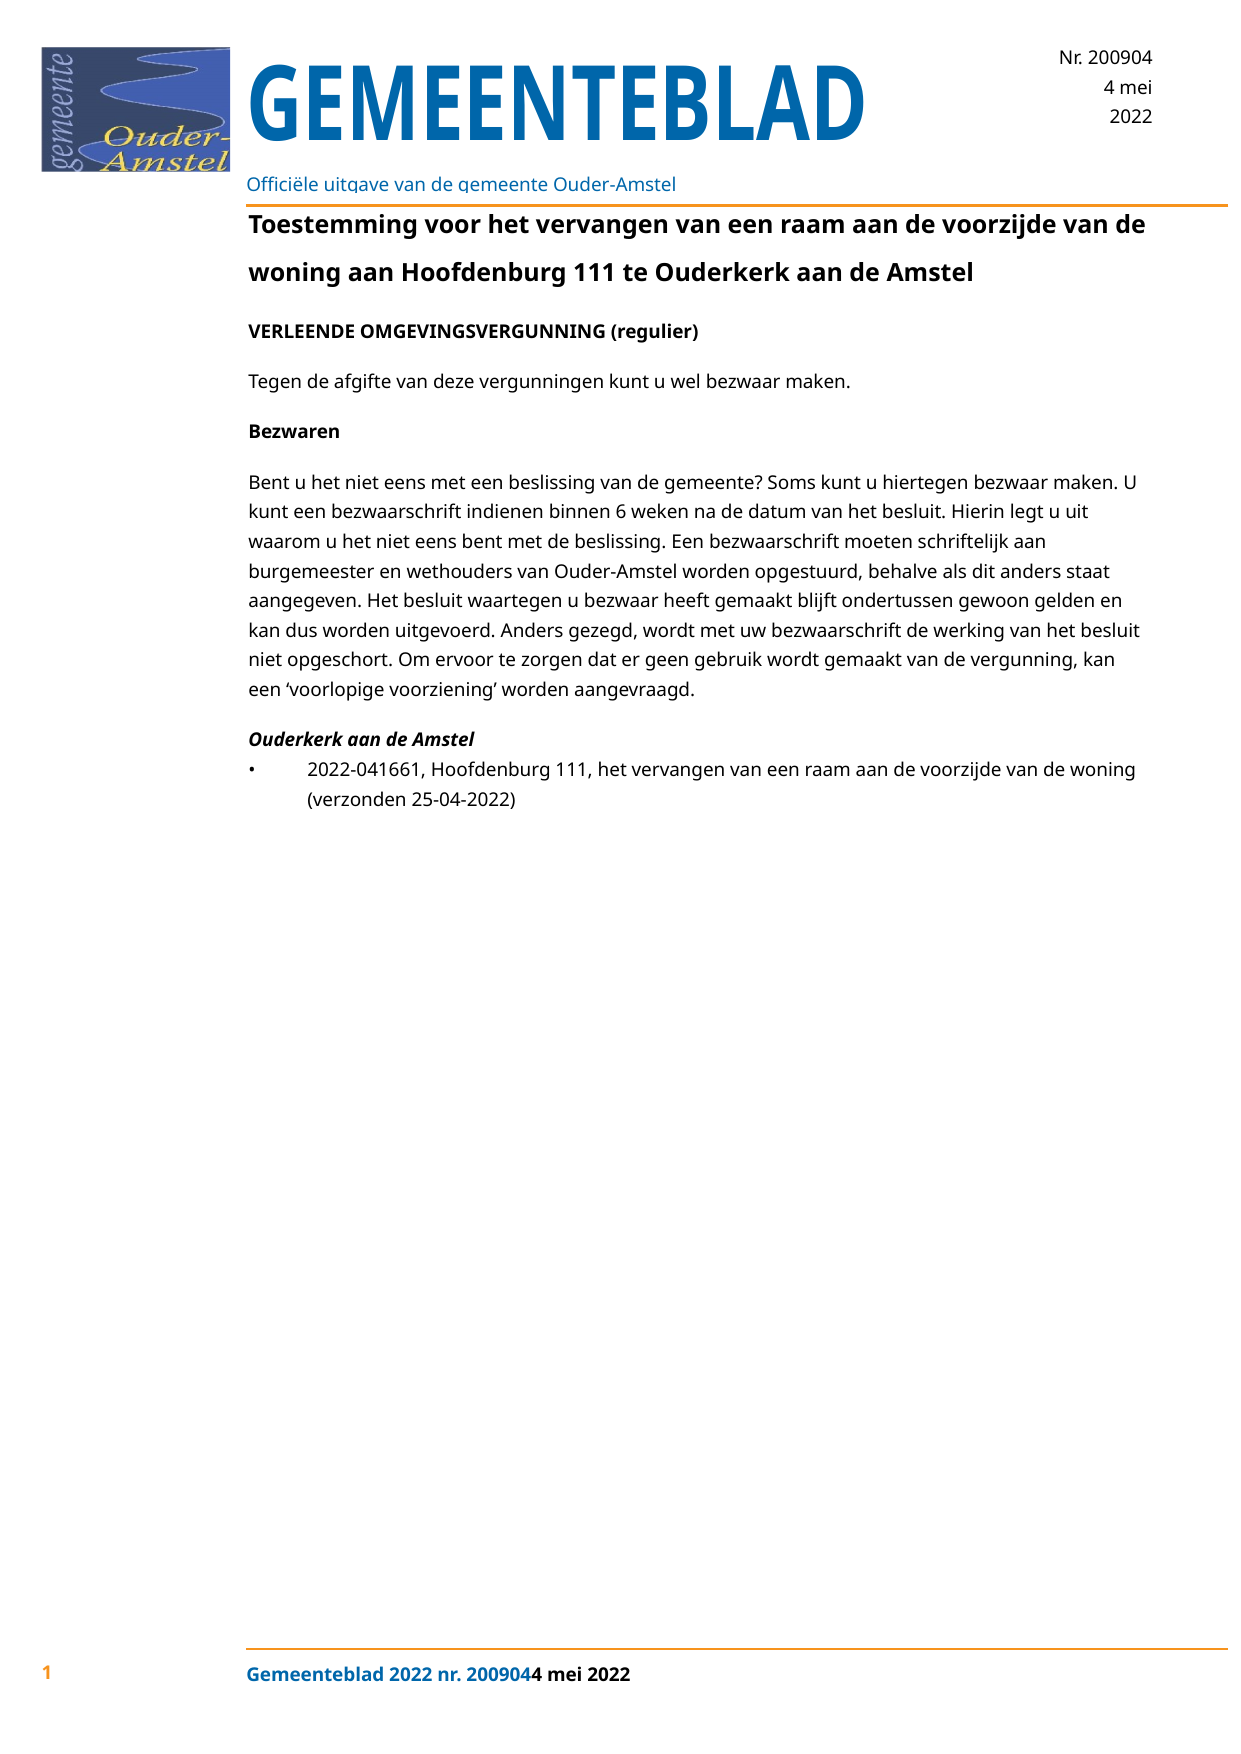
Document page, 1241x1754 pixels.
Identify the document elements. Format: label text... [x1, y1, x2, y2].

list 2022-041661, Hoofdenburg 111, het vervangen van een raam aan de voorzijde van de woning (verzonden 25-04-2022) [248, 756, 1152, 812]
text Bezwaren [248, 419, 1152, 444]
text Toestemming voor het vervangen van een raam aan de voorzijde van de woning aan Hoofdenburg 111 te Ouderkerk aan de Amstel [248, 207, 1152, 288]
text VERLEENDE OMGEVINGSVERGUNNING (regulier) [248, 318, 1152, 344]
picture [41, 47, 231, 172]
text Bent u het niet eens met een beslissing van de gemeente? Soms kunt u hiertegen bezwaar maken. U kunt een bezwaarschrift indienen binnen 6 weken na de datum van het besluit. Hierin legt u uit waarom u het niet eens bent met de beslissing. Een bezwaarschrift moeten schriftelijk aan burgemeester en wethouders van Ouder-Amstel worden opgestuurd, behalve als dit anders staat aangegeven. Het besluit waartegen u bezwaar heeft gemaakt blijft ondertussen gewoon gelden en kan dus worden uitgevoerd. Anders gezegd, wordt met uw bezwaarschrift de werking van het besluit niet opgeschort. Om ervoor te zorgen dat er geen gebruik wordt gemaakt van de vergunning, kan een ‘voorlopige voorziening’ worden aangevraagd. [248, 469, 1152, 702]
text Ouderkerk aan de Amstel [248, 727, 1152, 752]
text Tegen de afgifte van deze vergunningen kunt u wel bezwaar maken. [248, 368, 1152, 394]
